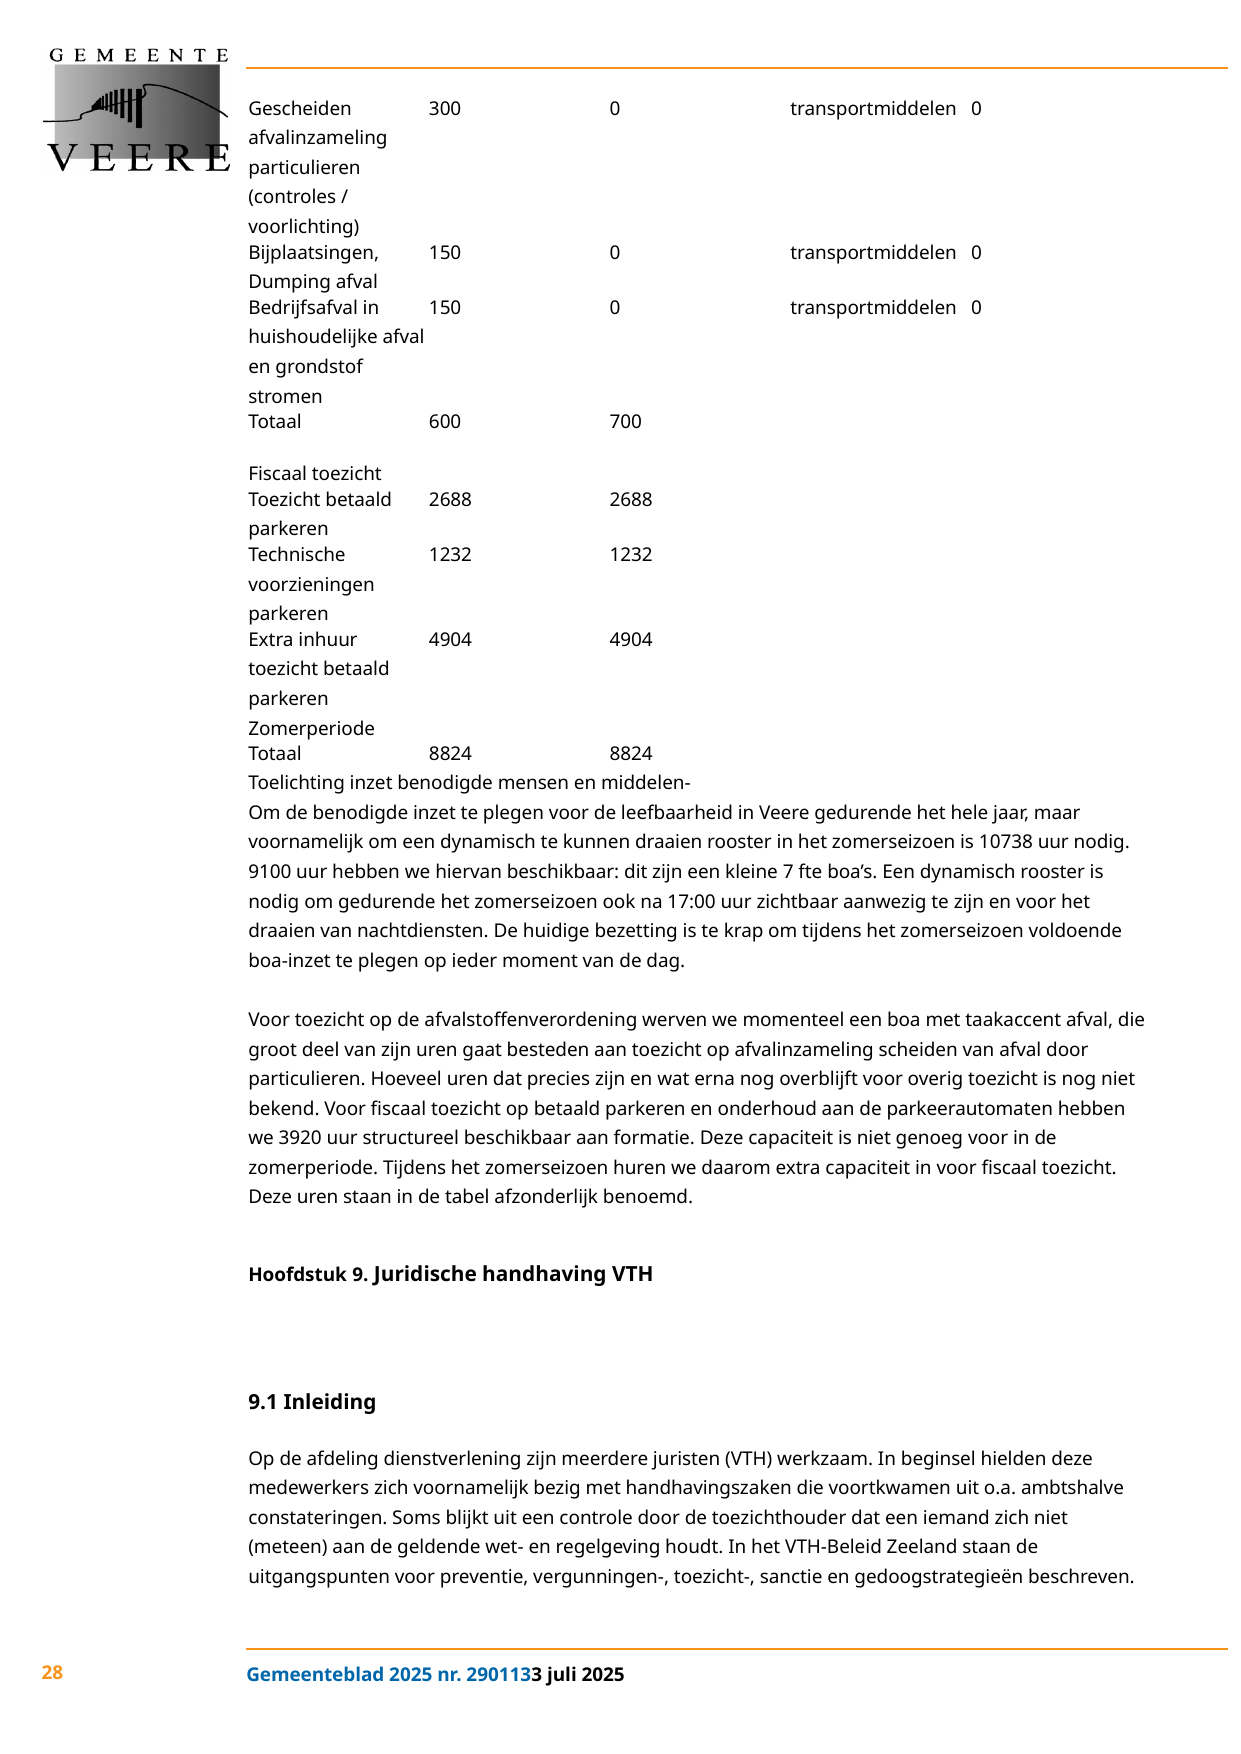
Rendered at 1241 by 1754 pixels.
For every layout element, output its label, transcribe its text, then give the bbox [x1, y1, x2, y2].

table_cell 150 [429, 294, 609, 409]
table_cell 8824 [609, 741, 790, 766]
table_cell Bedrijfsafval in huishoudelijke afval en grondstof stromen [248, 294, 429, 409]
table_cell [790, 409, 971, 434]
table_cell [790, 626, 971, 741]
table_cell Toezicht betaald parkeren [248, 486, 429, 541]
table_cell transportmiddelen [790, 239, 971, 294]
table_cell 0 [609, 239, 790, 294]
table_cell Extra inhuur toezicht betaald parkeren Zomerperiode [248, 626, 429, 741]
table_cell 0 [971, 95, 1152, 239]
table_cell Totaal [248, 409, 429, 434]
table_cell [790, 741, 971, 766]
table_cell transportmiddelen [790, 294, 971, 409]
table_cell 150 [429, 239, 609, 294]
table_cell [609, 434, 790, 460]
table_cell 4904 [609, 626, 790, 741]
table_cell 1232 [609, 541, 790, 626]
table_cell 0 [609, 294, 790, 409]
text 9.1 Inleiding [248, 1387, 1152, 1415]
text Om de benodigde inzet te plegen voor de leefbaarheid in Veere gedurende het hele jaar, maar voornamelijk om een dynamisch te kunnen draaien rooster in het zomerseizoen is 10738 uur nodig. 9100 uur hebben we hiervan beschikbaar: dit zijn een kleine 7 fte boa’s. Een dynamisch rooster is nodig om gedurende het zomerseizoen ook na 17:00 uur zichtbaar aanwezig te zijn en voor het draaien van nachtdiensten. De huidige bezetting is te krap om tijdens het zomerseizoen voldoende boa-inzet te plegen op ieder moment van de dag. [248, 799, 1152, 973]
table_cell [971, 409, 1152, 434]
table_cell [248, 434, 429, 460]
table_cell 1232 [429, 541, 609, 626]
table_cell [790, 460, 971, 486]
table_cell [971, 486, 1152, 541]
table_cell 600 [429, 409, 609, 434]
table_cell [429, 460, 609, 486]
table_cell [790, 541, 971, 626]
text Op de afdeling dienstverlening zijn meerdere juristen (VTH) werkzaam. In beginsel hielden deze medewerkers zich voornamelijk bezig met handhavingszaken die voortkwamen uit o.a. ambtshalve constateringen. Soms blijkt uit een controle door de toezichthouder dat een iemand zich niet (meteen) aan de geldende wet- en regelgeving houdt. In het VTH-Beleid Zeeland staan de uitgangspunten voor preventie, vergunningen-, toezicht-, sanctie en gedoogstrategieën beschreven. [248, 1445, 1152, 1589]
table_cell [609, 460, 790, 486]
text Hoofdstuk 9. Juridische handhaving VTH [248, 1259, 1152, 1287]
table_cell [971, 741, 1152, 766]
table_cell Gescheiden afvalinzameling particulieren (controles / voorlichting) [248, 95, 429, 239]
table_cell [971, 541, 1152, 626]
table_cell 2688 [609, 486, 790, 541]
picture [41, 47, 231, 172]
table_cell [790, 486, 971, 541]
text Voor toezicht op de afvalstoffenverordening werven we momenteel een boa met taakaccent afval, die groot deel van zijn uren gaat besteden aan toezicht op afvalinzameling scheiden van afval door particulieren. Hoeveel uren dat precies zijn en wat erna nog overblijft voor overig toezicht is nog niet bekend. Voor fiscaal toezicht op betaald parkeren en onderhoud aan de parkeerautomaten hebben we 3920 uur structureel beschikbaar aan formatie. Deze capaciteit is niet genoeg voor in de zomerperiode. Tijdens het zomerseizoen huren we daarom extra capaciteit in voor fiscaal toezicht. Deze uren staan in de tabel afzonderlijk benoemd. [248, 1006, 1152, 1209]
table_cell Bijplaatsingen, Dumping afval [248, 239, 429, 294]
table_cell Totaal [248, 741, 429, 766]
table_cell [971, 626, 1152, 741]
table_cell 0 [971, 239, 1152, 294]
table_cell [790, 434, 971, 460]
table_cell 0 [971, 294, 1152, 409]
table_cell 0 [609, 95, 790, 239]
table_cell Technische voorzieningen parkeren [248, 541, 429, 626]
table_cell 300 [429, 95, 609, 239]
table_cell 700 [609, 409, 790, 434]
table_cell transportmiddelen [790, 95, 971, 239]
table_cell [429, 434, 609, 460]
table_cell 2688 [429, 486, 609, 541]
table_cell 8824 [429, 741, 609, 766]
table_cell [971, 434, 1152, 460]
table_cell Fiscaal toezicht [248, 460, 429, 486]
table_cell [971, 460, 1152, 486]
text Toelichting inzet benodigde mensen en middelen- [248, 769, 1152, 795]
table_cell 4904 [429, 626, 609, 741]
